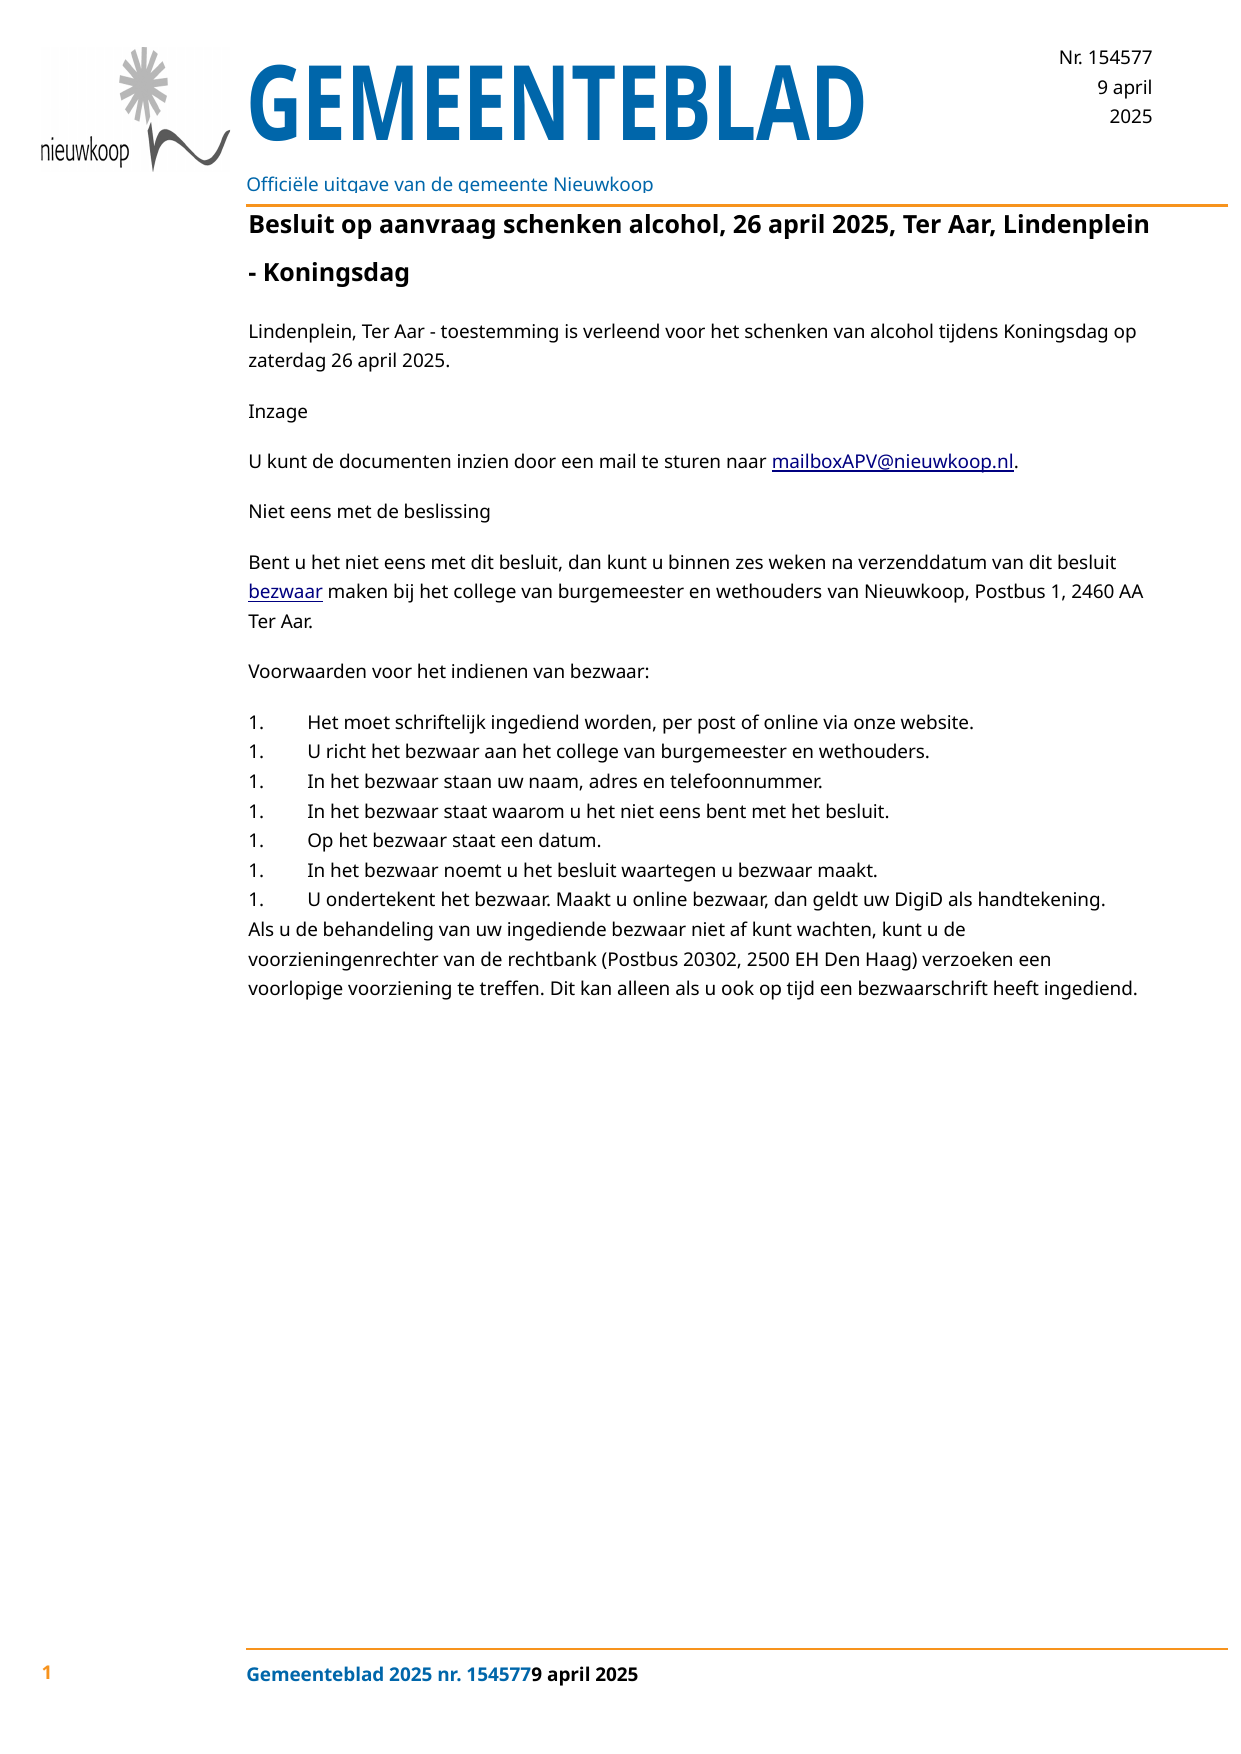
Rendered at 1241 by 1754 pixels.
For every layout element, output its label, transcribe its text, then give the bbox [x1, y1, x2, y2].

list In het bezwaar noemt u het besluit waartegen u bezwaar maakt. [248, 857, 1152, 883]
text Bent u het niet eens met dit besluit, dan kunt u binnen zes weken na verzenddatum van dit besluit bezwaar maken bij het college van burgemeester en wethouders van Nieuwkoop, Postbus 1, 2460 AA Ter Aar. [248, 549, 1152, 634]
text Niet eens met de beslissing [248, 499, 1152, 524]
list U richt het bezwaar aan het college van burgemeester en wethouders. [248, 739, 1152, 764]
list Het moet schriftelijk ingediend worden, per post of online via onze website. [248, 709, 1152, 735]
text Voorwaarden voor het indienen van bezwaar: [248, 659, 1152, 684]
text Besluit op aanvraag schenken alcohol, 26 april 2025, Ter Aar, Lindenplein - Koningsdag [248, 207, 1152, 288]
text Lindenplein, Ter Aar - toestemming is verleend voor het schenken van alcohol tijdens Koningsdag op zaterdag 26 april 2025. [248, 318, 1152, 373]
list In het bezwaar staat waarom u het niet eens bent met het besluit. [248, 798, 1152, 824]
list In het bezwaar staan uw naam, adres en telefoonnummer. [248, 768, 1152, 794]
picture [41, 47, 231, 172]
list U ondertekent het bezwaar. Maakt u online bezwaar, dan geldt uw DigiD als handtekening. [248, 887, 1152, 912]
text Als u de behandeling van uw ingediende bezwaar niet af kunt wachten, kunt u de voorzieningenrechter van de rechtbank (Postbus 20302, 2500 EH Den Haag) verzoeken een voorlopige voorziening te treffen. Dit kan alleen als u ook op tijd een bezwaarschrift heeft ingediend. [248, 916, 1152, 1001]
text Inzage [248, 398, 1152, 424]
text U kunt de documenten inzien door een mail te sturen naar mailboxAPV@nieuwkoop.nl. [248, 448, 1152, 474]
list Op het bezwaar staat een datum. [248, 827, 1152, 853]
